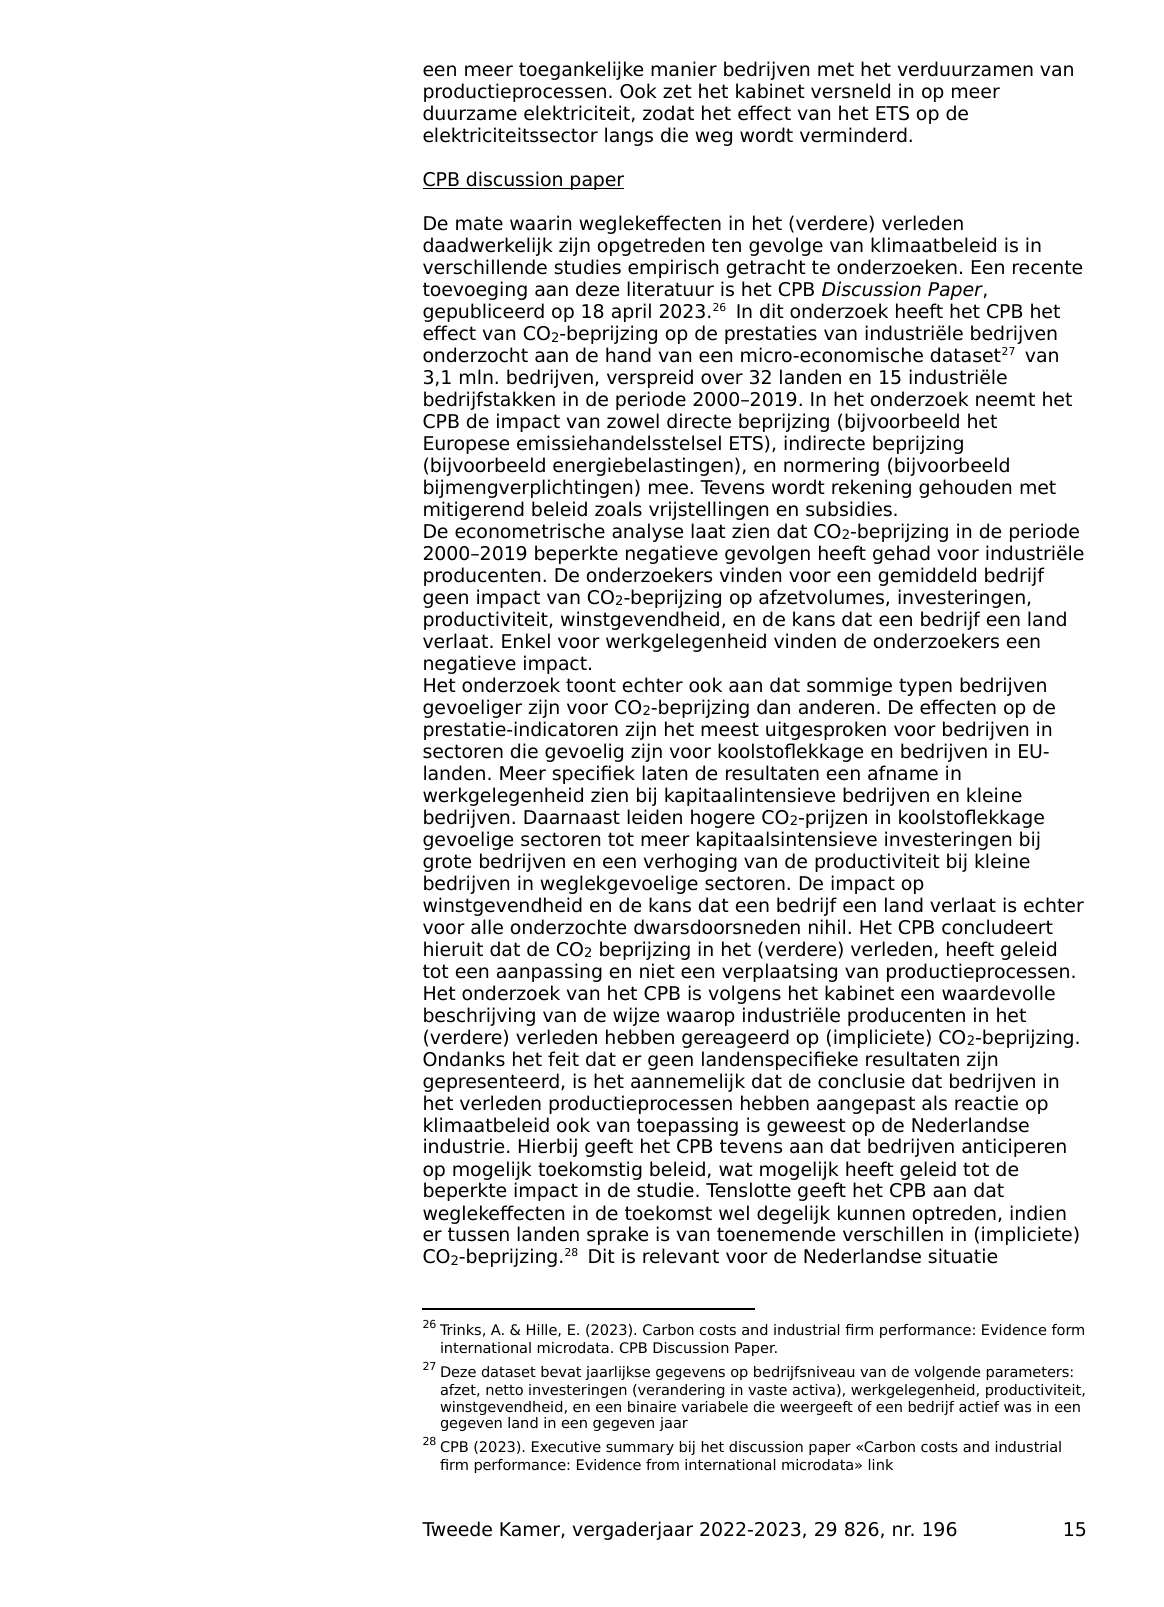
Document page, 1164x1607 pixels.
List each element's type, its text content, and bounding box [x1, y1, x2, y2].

text een meer toegankelijke manier bedrijven met het verduurzamen van productieprocessen. Ook zet het kabinet versneld in op meer duurzame elektriciteit, zodat het effect van het ETS op de elektriciteitssector langs die weg wordt verminderd. [422, 59, 1087, 147]
text De econometrische analyse laat zien dat CO2-beprijzing in de periode 2000–2019 beperkte negatieve gevolgen heeft gehad voor industriële producenten. De onderzoekers vinden voor een gemiddeld bedrijf geen impact van CO2-beprijzing op afzetvolumes, investeringen, productiviteit, winstgevendheid, en de kans dat een bedrijf een land verlaat. Enkel voor werkgelegenheid vinden de onderzoekers een negatieve impact. [422, 521, 1087, 675]
text Het onderzoek van het CPB is volgens het kabinet een waardevolle beschrijving van de wijze waarop industriële producenten in het (verdere) verleden hebben gereageerd op (impliciete) CO2-beprijzing. Ondanks het feit dat er geen landenspecifieke resultaten zijn gepresenteerd, is het aannemelijk dat de conclusie dat bedrijven in het verleden productieprocessen hebben aangepast als reactie op klimaatbeleid ook van toepassing is geweest op de Nederlandse industrie. Hierbij geeft het CPB tevens aan dat bedrijven anticiperen op mogelijk toekomstig beleid, wat mogelijk heeft geleid tot de beperkte impact in de studie. Tenslotte geeft het CPB aan dat weglekeffecten in de toekomst wel degelijk kunnen optreden, indien er tussen landen sprake is van toenemende verschillen in (impliciete) CO2-beprijzing. Dit is relevant voor de Nederlandse situatie [422, 983, 1087, 1268]
subtitle CPB discussion paper [422, 169, 1087, 191]
text CPB (2023). Executive summary bij het discussion paper «Carbon costs and industrial firm performance: Evidence from international microdata» link [422, 1435, 1087, 1474]
text Trinks, A. & Hille, E. (2023). Carbon costs and industrial firm performance: Evidence form international microdata. CPB Discussion Paper. [422, 1318, 1087, 1357]
text Deze dataset bevat jaarlijkse gegevens op bedrijfsniveau van de volgende parameters: afzet, netto investeringen (verandering in vaste activa), werkgelegenheid, productiviteit, winstgevendheid, en een binaire variabele die weergeeft of een bedrijf actief was in een gegeven land in een gegeven jaar [422, 1360, 1087, 1432]
text Het onderzoek toont echter ook aan dat sommige typen bedrijven gevoeliger zijn voor CO2-beprijzing dan anderen. De effecten op de prestatie-indicatoren zijn het meest uitgesproken voor bedrijven in sectoren die gevoelig zijn voor koolstoflekkage en bedrijven in EU-landen. Meer specifiek laten de resultaten een afname in werkgelegenheid zien bij kapitaalintensieve bedrijven en kleine bedrijven. Daarnaast leiden hogere CO2-prijzen in koolstoflekkage gevoelige sectoren tot meer kapitaalsintensieve investeringen bij grote bedrijven en een verhoging van de productiviteit bij kleine bedrijven in weglekgevoelige sectoren. De impact op winstgevendheid en de kans dat een bedrijf een land verlaat is echter voor alle onderzochte dwarsdoorsneden nihil. Het CPB concludeert hieruit dat de CO2 beprijzing in het (verdere) verleden, heeft geleid tot een aanpassing en niet een verplaatsing van productieprocessen. [422, 675, 1087, 983]
text De mate waarin weglekeffecten in het (verdere) verleden daadwerkelijk zijn opgetreden ten gevolge van klimaatbeleid is in verschillende studies empirisch getracht te onderzoeken. Een recente toevoeging aan deze literatuur is het CPB Discussion Paper, gepubliceerd op 18 april 2023. In dit onderzoek heeft het CPB het effect van CO2-beprijzing op de prestaties van industriële bedrijven onderzocht aan de hand van een micro-economische dataset van 3,1 mln. bedrijven, verspreid over 32 landen en 15 industriële bedrijfstakken in de periode 2000–2019. In het onderzoek neemt het CPB de impact van zowel directe beprijzing (bijvoorbeeld het Europese emissiehandelsstelsel ETS), indirecte beprijzing (bijvoorbeeld energiebelastingen), en normering (bijvoorbeeld bijmengverplichtingen) mee. Tevens wordt rekening gehouden met mitigerend beleid zoals vrijstellingen en subsidies. [422, 213, 1087, 521]
